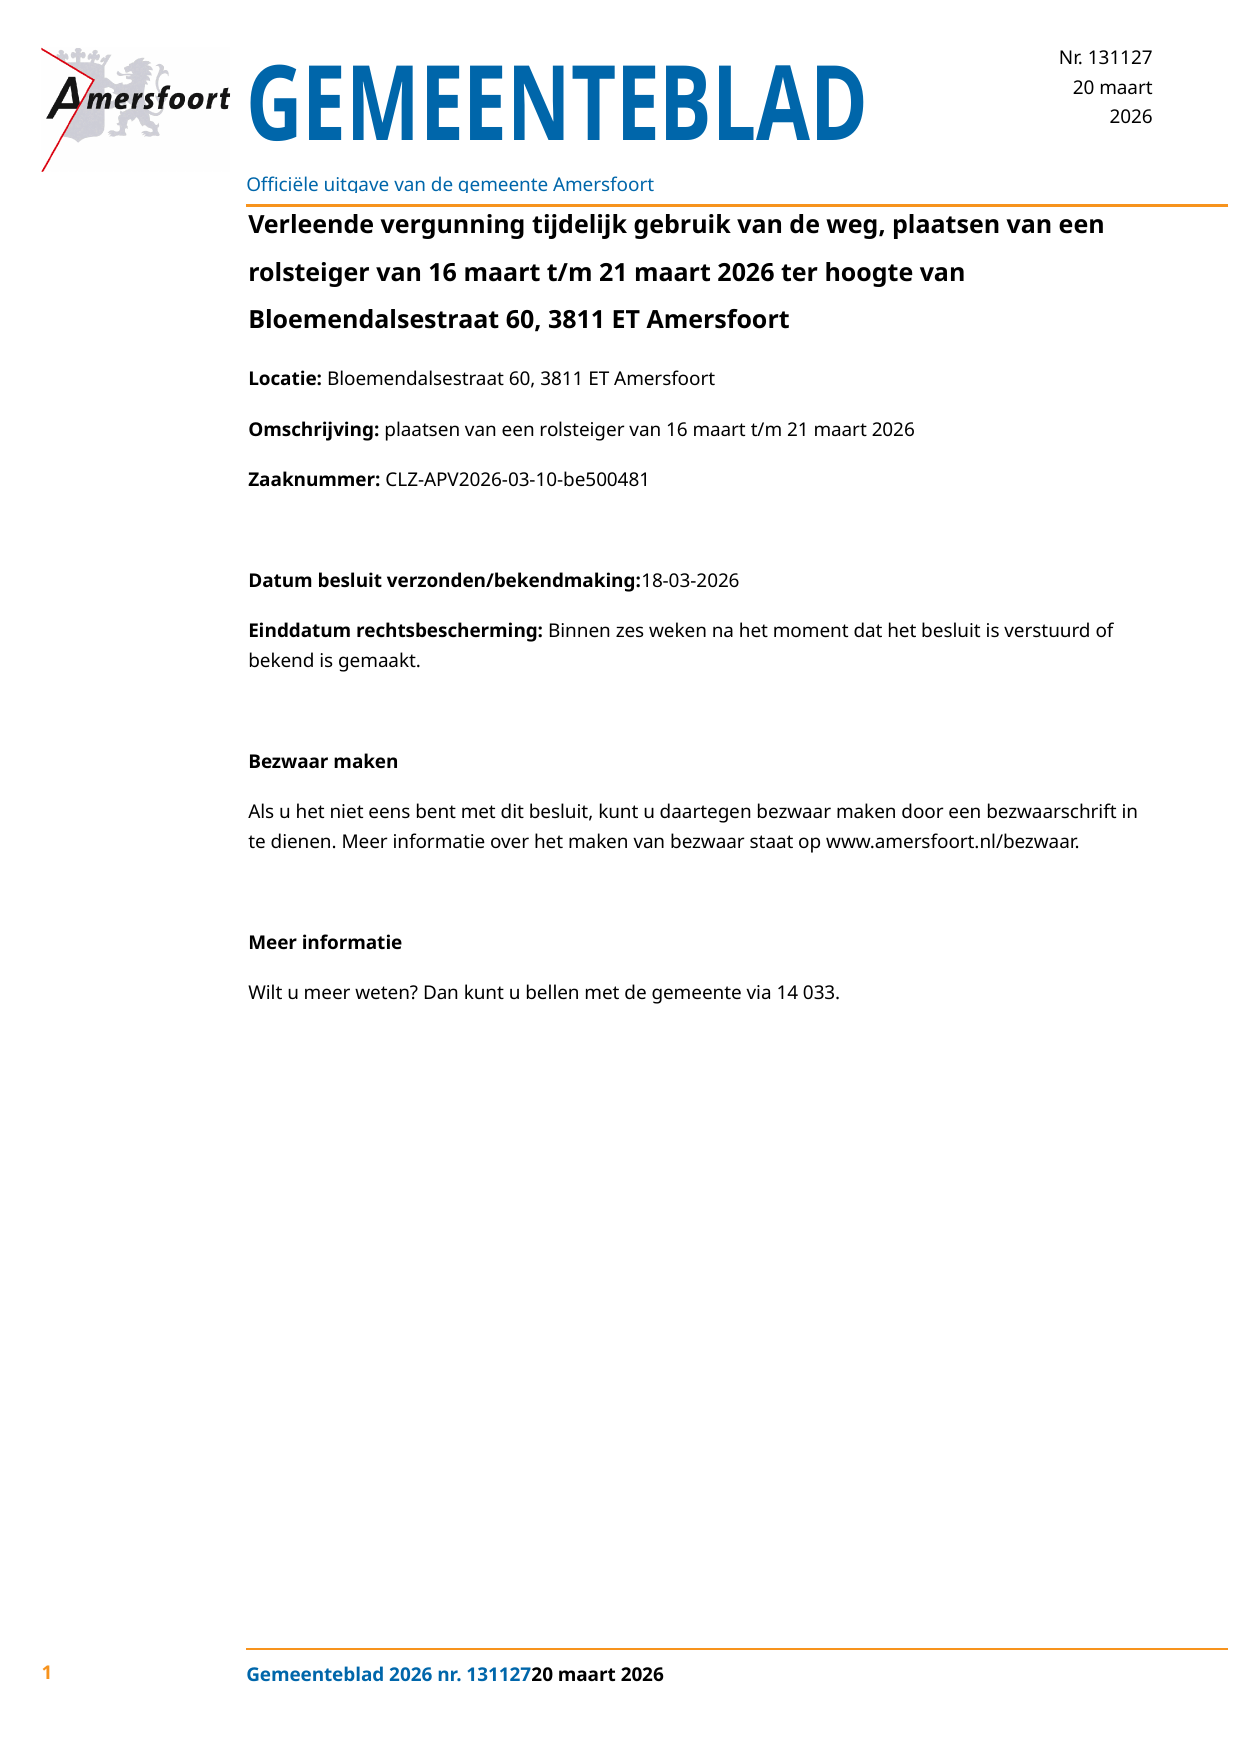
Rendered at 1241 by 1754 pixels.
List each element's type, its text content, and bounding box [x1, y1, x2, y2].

text Omschrijving: plaatsen van een rolsteiger van 16 maart t/m 21 maart 2026 [248, 416, 1152, 442]
text Datum besluit verzonden/bekendmaking:18-03-2026 [248, 567, 1152, 593]
text Zaaknummer: CLZ-APV2026-03-10-be500481 [248, 466, 1152, 492]
text Einddatum rechtsbescherming: Binnen zes weken na het moment dat het besluit is verstuurd of bekend is gemaakt. [248, 618, 1152, 673]
text Als u het niet eens bent met dit besluit, kunt u daartegen bezwaar maken door een bezwaarschrift in te dienen. Meer informatie over het maken van bezwaar staat op www.amersfoort.nl/bezwaar. [248, 798, 1152, 854]
text Wilt u meer weten? Dan kunt u bellen met de gemeente via 14 033. [248, 979, 1152, 1005]
text Locatie: Bloemendalsestraat 60, 3811 ET Amersfoort [248, 366, 1152, 391]
picture [41, 47, 231, 172]
text Verleende vergunning tijdelijk gebruik van de weg, plaatsen van een rolsteiger van 16 maart t/m 21 maart 2026 ter hoogte van Bloemendalsestraat 60, 3811 ET Amersfoort [248, 207, 1152, 336]
text Bezwaar maken [248, 748, 1152, 774]
text Meer informatie [248, 929, 1152, 954]
